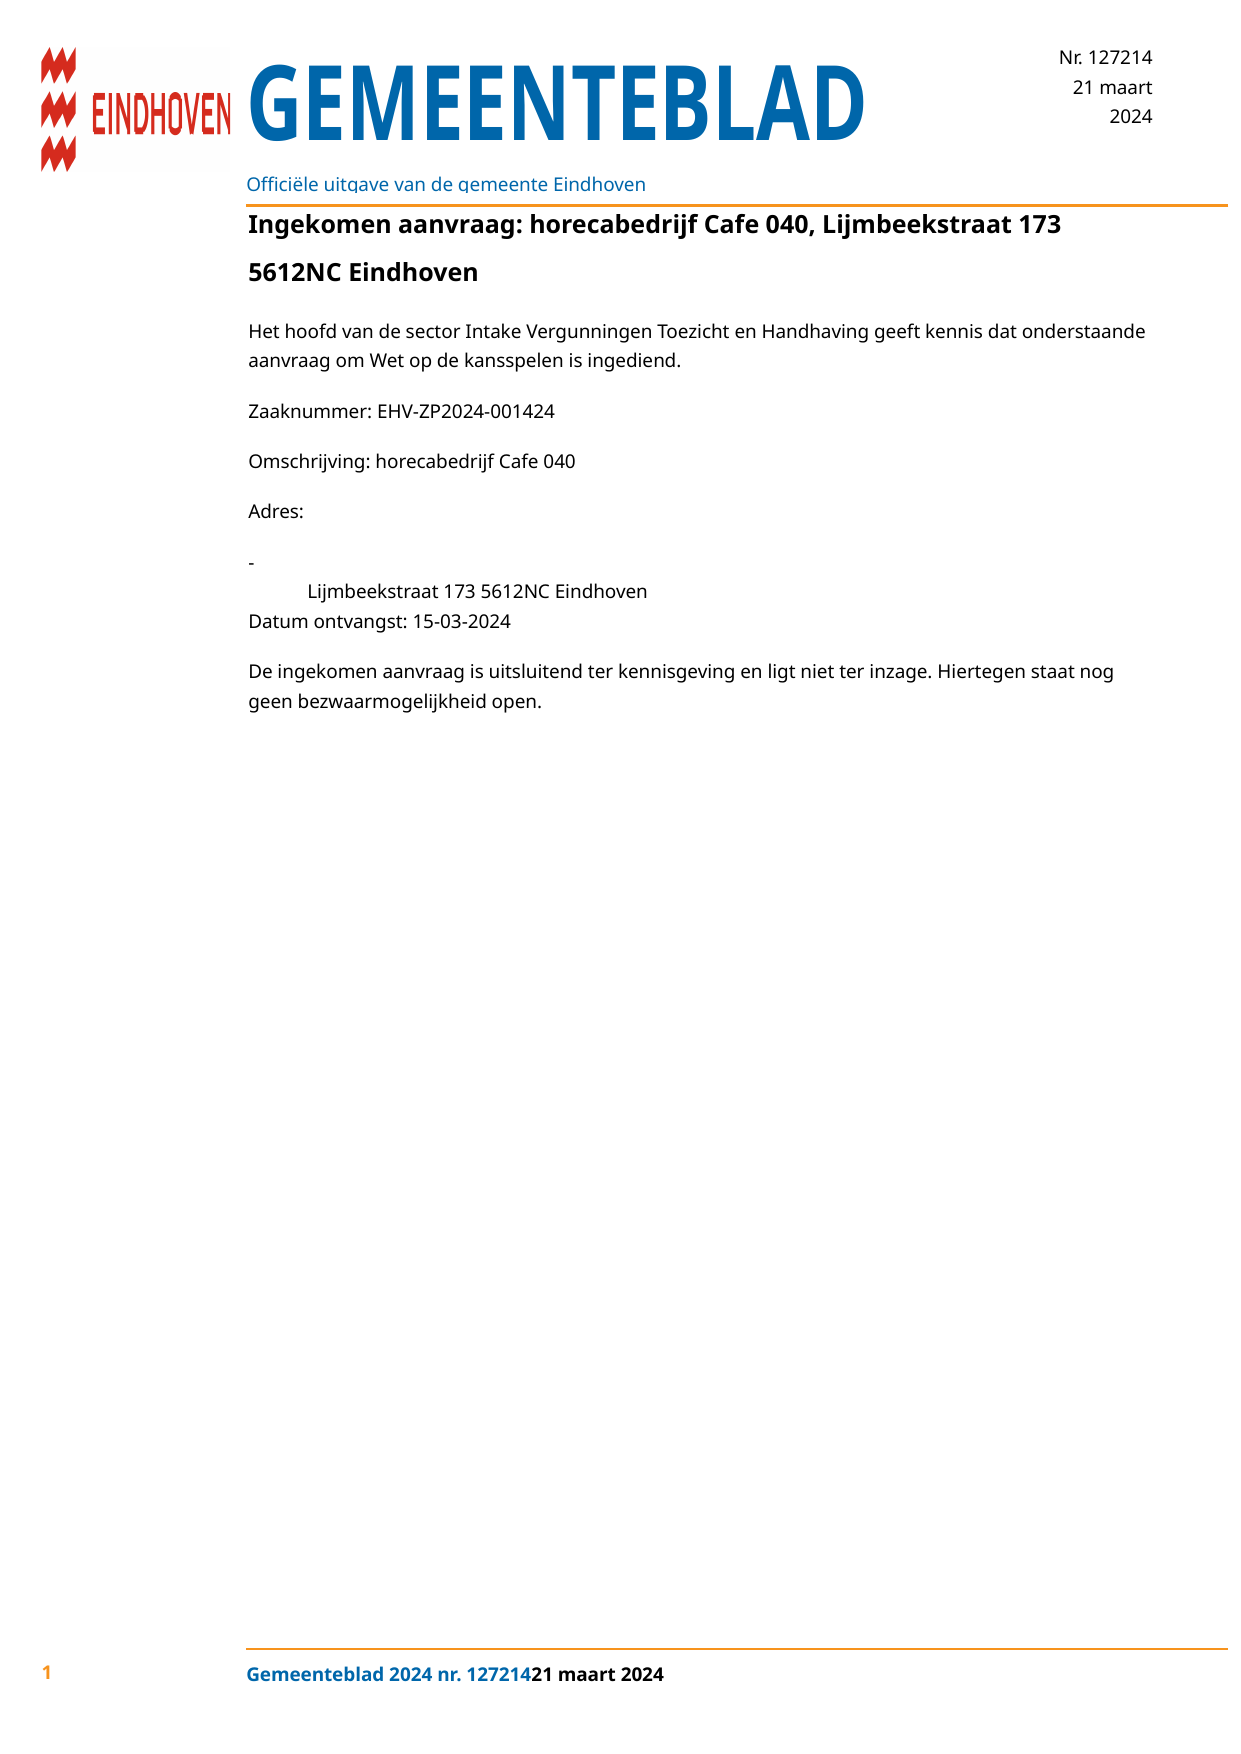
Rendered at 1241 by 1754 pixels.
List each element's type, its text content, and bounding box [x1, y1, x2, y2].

text De ingekomen aanvraag is uitsluitend ter kennisgeving en ligt niet ter inzage. Hiertegen staat nog geen bezwaarmogelijkheid open. [248, 659, 1152, 714]
text Het hoofd van de sector Intake Vergunningen Toezicht en Handhaving geeft kennis dat onderstaande aanvraag om Wet op de kansspelen is ingediend. [248, 318, 1152, 373]
text Adres: [248, 499, 1152, 524]
text Ingekomen aanvraag: horecabedrijf Cafe 040, Lijmbeekstraat 173 5612NC Eindhoven [248, 207, 1152, 288]
list Lijmbeekstraat 173 5612NC Eindhoven [248, 579, 1152, 604]
text Omschrijving: horecabedrijf Cafe 040 [248, 448, 1152, 474]
text Datum ontvangst: 15-03-2024 [248, 608, 1152, 634]
picture [41, 47, 231, 172]
text Zaaknummer: EHV-ZP2024-001424 [248, 398, 1152, 424]
